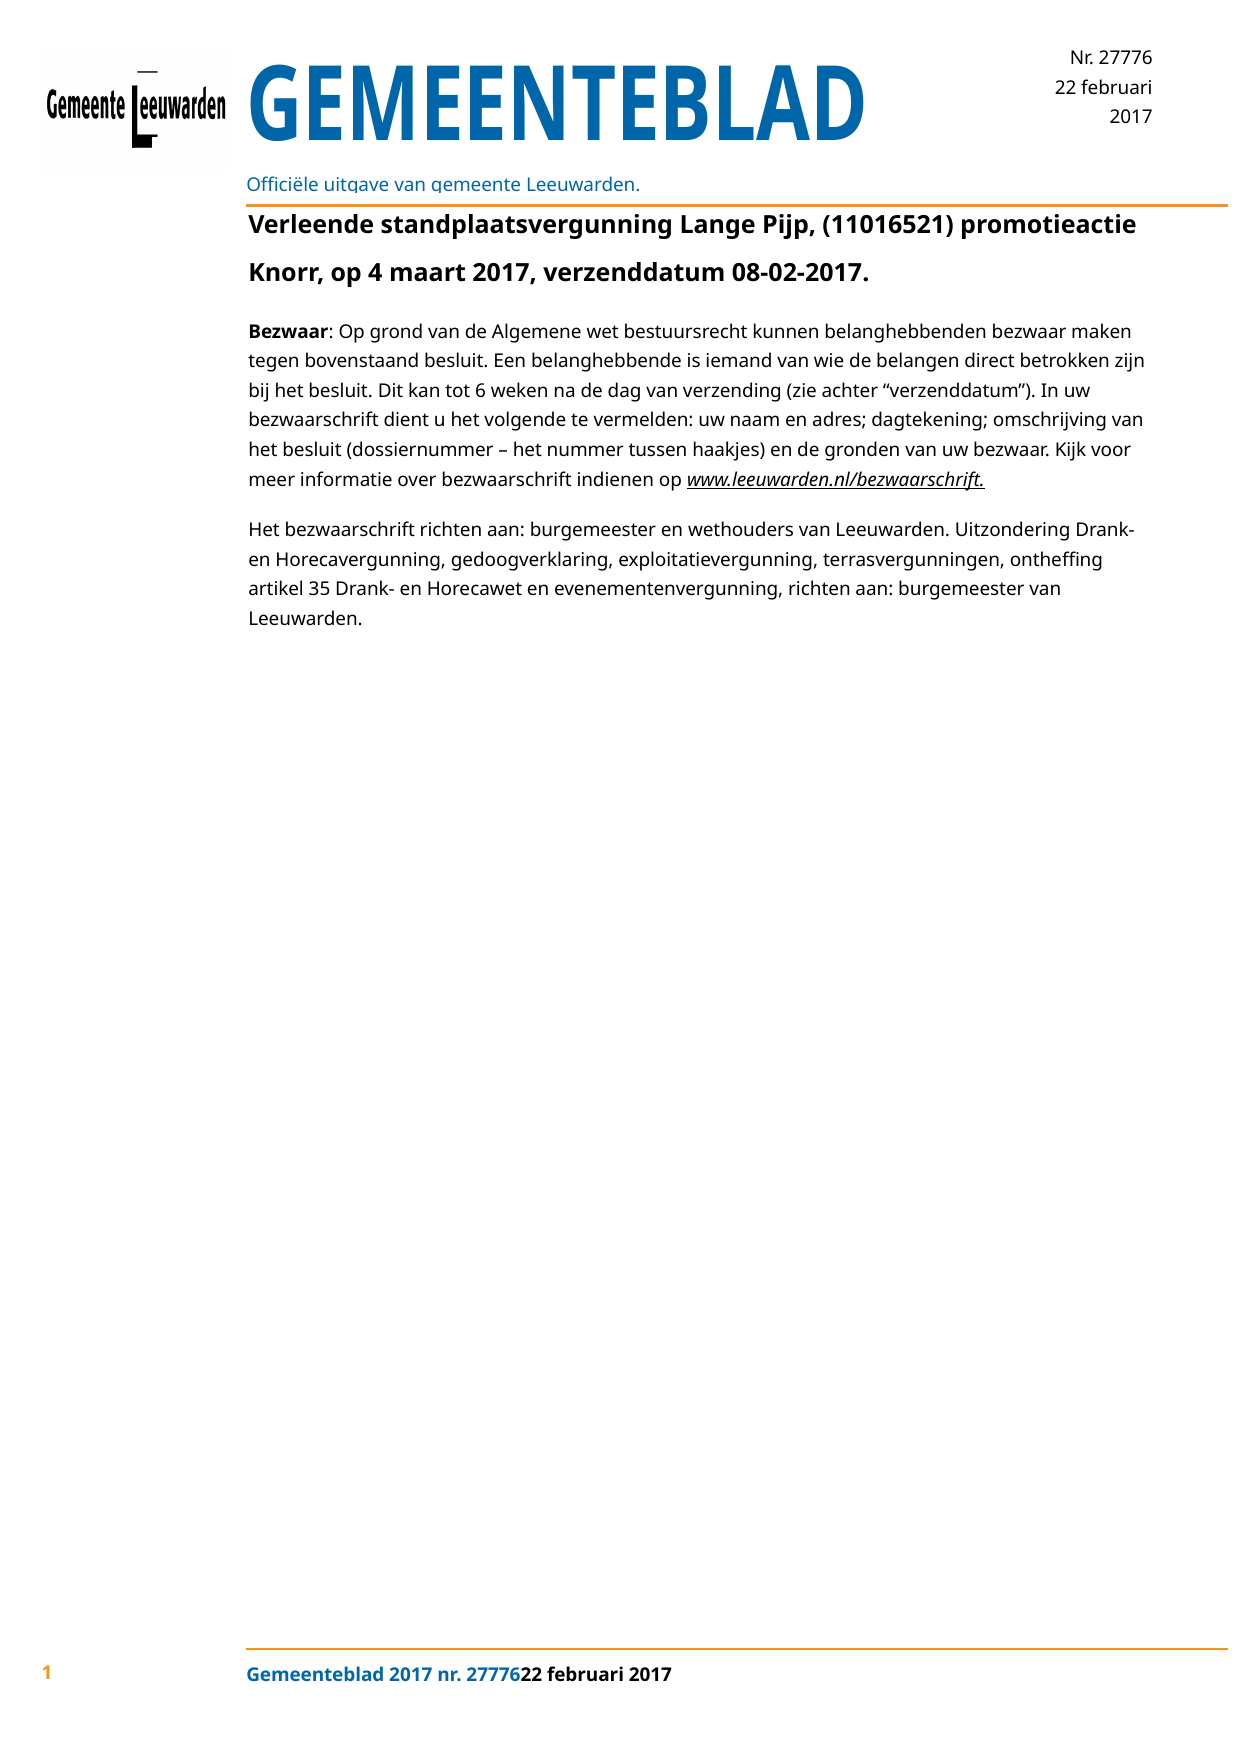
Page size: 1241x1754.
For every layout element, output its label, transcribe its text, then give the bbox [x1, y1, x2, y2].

text Het bezwaarschrift richten aan: burgemeester en wethouders van Leeuwarden. Uitzondering Drank- en Horecavergunning, gedoogverklaring, exploitatievergunning, terrasvergunningen, ontheffing artikel 35 Drank- en Horecawet en evenementenvergunning, richten aan: burgemeester van Leeuwarden. [248, 516, 1152, 631]
text Bezwaar: Op grond van de Algemene wet bestuursrecht kunnen belanghebbenden bezwaar maken tegen bovenstaand besluit. Een belanghebbende is iemand van wie de belangen direct betrokken zijn bij het besluit. Dit kan tot 6 weken na de dag van verzending (zie achter “verzenddatum”). In uw bezwaarschrift dient u het volgende te vermelden: uw naam en adres; dagtekening; omschrijving van het besluit (dossiernummer – het nummer tussen haakjes) en de gronden van uw bezwaar. Kijk voor meer informatie over bezwaarschrift indienen op www.leeuwarden.nl/bezwaarschrift. [248, 318, 1152, 492]
picture [41, 47, 231, 172]
text Verleende standplaatsvergunning Lange Pijp, (11016521) promotieactie Knorr, op 4 maart 2017, verzenddatum 08-02-2017. [248, 207, 1152, 288]
